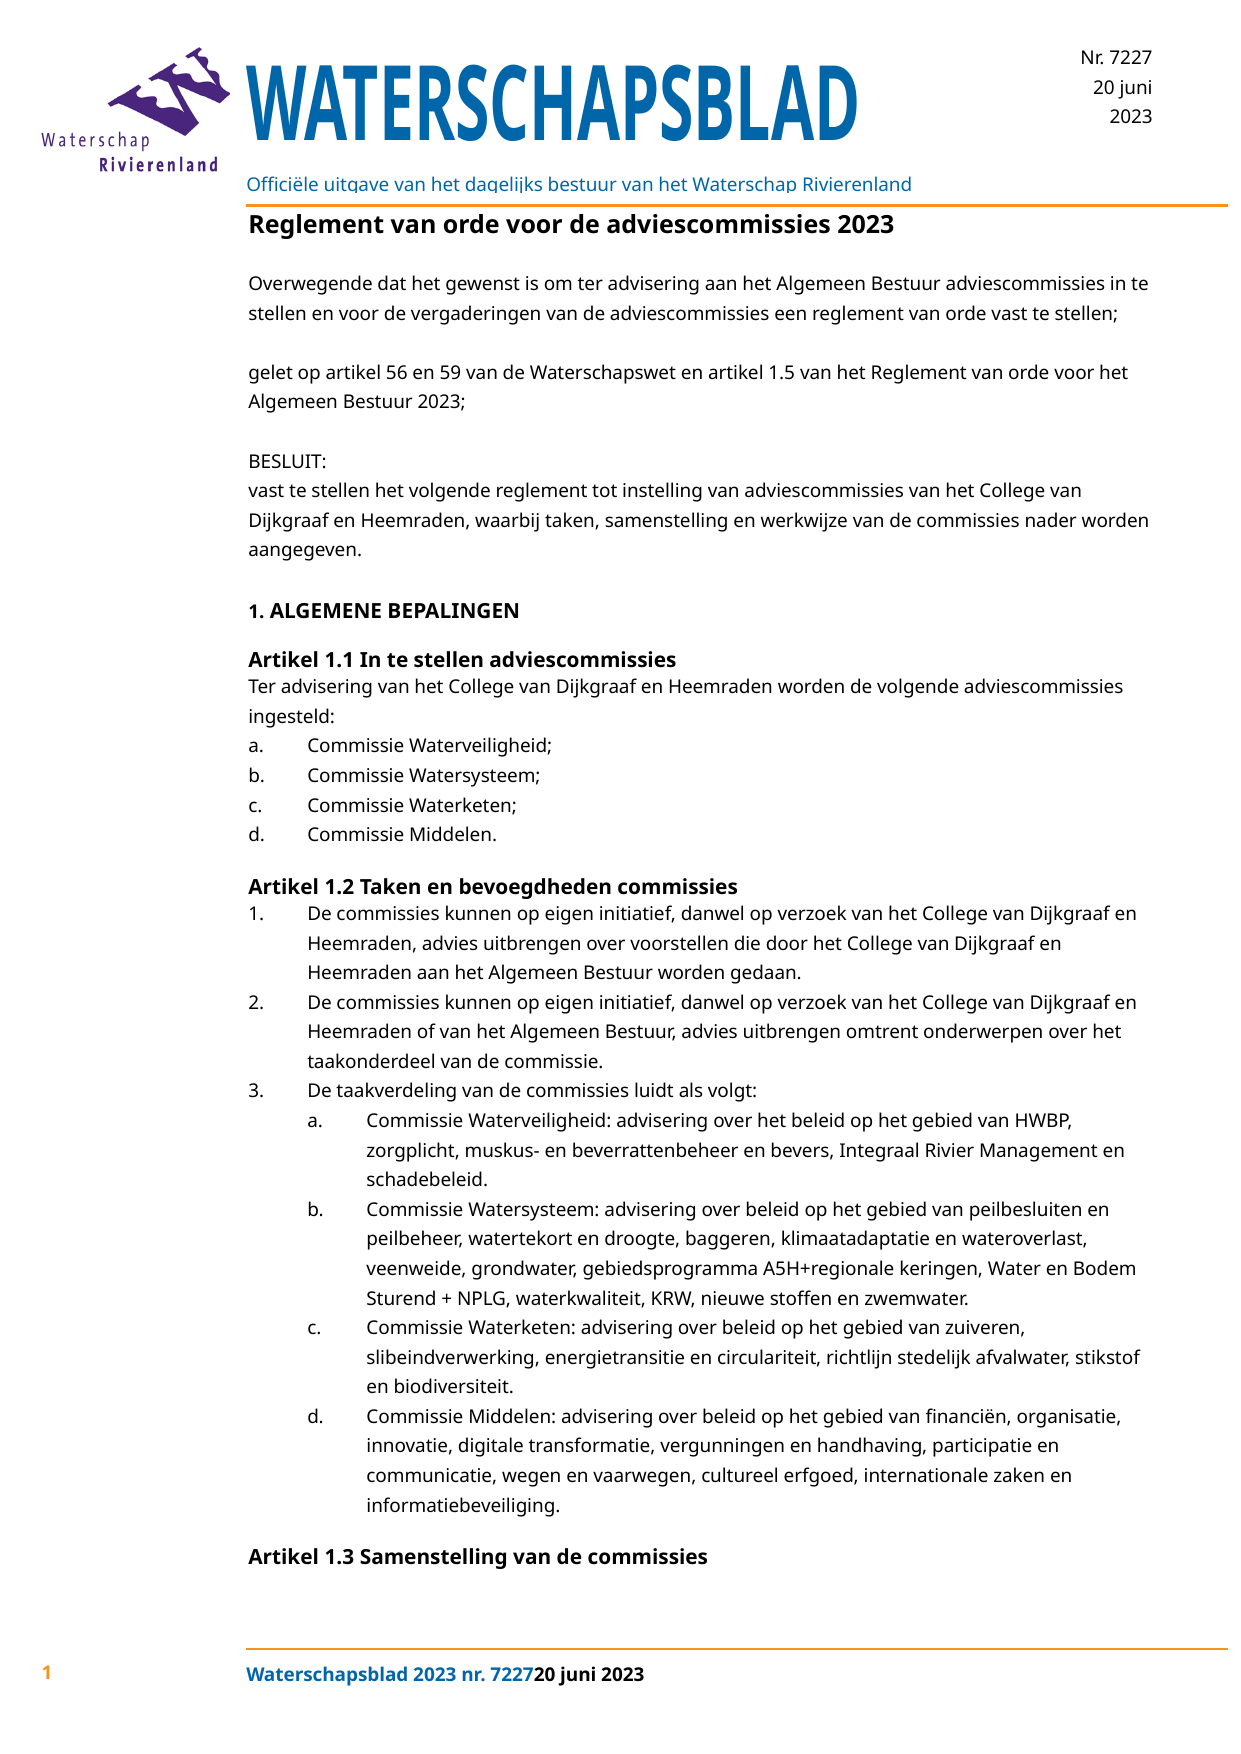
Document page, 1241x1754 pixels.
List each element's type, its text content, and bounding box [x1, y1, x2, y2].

text Overwegende dat het gewenst is om ter advisering aan het Algemeen Bestuur adviescommissies in te stellen en voor de vergaderingen van de adviescommissies een reglement van orde vast te stellen; [248, 270, 1152, 326]
list Commissie Middelen. [248, 821, 1152, 847]
text 1. ALGEMENE BEPALINGEN [248, 596, 1152, 624]
text Ter advisering van het College van Dijkgraaf en Heemraden worden de volgende adviescommissies ingesteld: [248, 673, 1152, 729]
list Commissie Waterveiligheid: advisering over het beleid op het gebied van HWBP, zorgplicht, muskus- en beverrattenbeheer en bevers, Integraal Rivier Management en schadebeleid. [307, 1107, 1152, 1192]
list Commissie Waterveiligheid; [248, 733, 1152, 758]
picture [41, 47, 231, 172]
text Artikel 1.1 In te stellen adviescommissies [248, 645, 1152, 673]
text Artikel 1.2 Taken en bevoegdheden commissies [248, 872, 1152, 900]
list De taakverdeling van de commissies luidt als volgt: [248, 1078, 1152, 1103]
text BESLUIT: [248, 448, 1152, 473]
text gelet op artikel 56 en 59 van de Waterschapswet en artikel 1.5 van het Reglement van orde voor het Algemeen Bestuur 2023; [248, 359, 1152, 414]
text vast te stellen het volgende reglement tot instelling van adviescommissies van het College van Dijkgraaf en Heemraden, waarbij taken, samenstelling en werkwijze van de commissies nader worden aangegeven. [248, 477, 1152, 562]
list Commissie Middelen: advisering over beleid op het gebied van financiën, organisatie, innovatie, digitale transformatie, vergunningen en handhaving, participatie en communicatie, wegen en vaarwegen, cultureel erfgoed, internationale zaken en informatiebeveiliging. [307, 1403, 1152, 1518]
text Reglement van orde voor de adviescommissies 2023 [248, 207, 1152, 241]
text Artikel 1.3 Samenstelling van de commissies [248, 1542, 1152, 1571]
list Commissie Waterketen: advisering over beleid op het gebied van zuiveren, slibeindverwerking, energietransitie en circulariteit, richtlijn stedelijk afvalwater, stikstof en biodiversiteit. [307, 1314, 1152, 1399]
list Commissie Waterketen; [248, 792, 1152, 817]
list Commissie Watersysteem; [248, 762, 1152, 788]
list Commissie Watersysteem: advisering over beleid op het gebied van peilbesluiten en peilbeheer, watertekort en droogte, baggeren, klimaatadaptatie en wateroverlast, veenweide, grondwater, gebiedsprogramma A5H+regionale keringen, Water en Bodem Sturend + NPLG, waterkwaliteit, KRW, nieuwe stoffen en zwemwater. [307, 1196, 1152, 1311]
list De commissies kunnen op eigen initiatief, danwel op verzoek van het College van Dijkgraaf en Heemraden, advies uitbrengen over voorstellen die door het College van Dijkgraaf en Heemraden aan het Algemeen Bestuur worden gedaan. [248, 900, 1152, 985]
list De commissies kunnen op eigen initiatief, danwel op verzoek van het College van Dijkgraaf en Heemraden of van het Algemeen Bestuur, advies uitbrengen omtrent onderwerpen over het taakonderdeel van de commissie. [248, 989, 1152, 1074]
